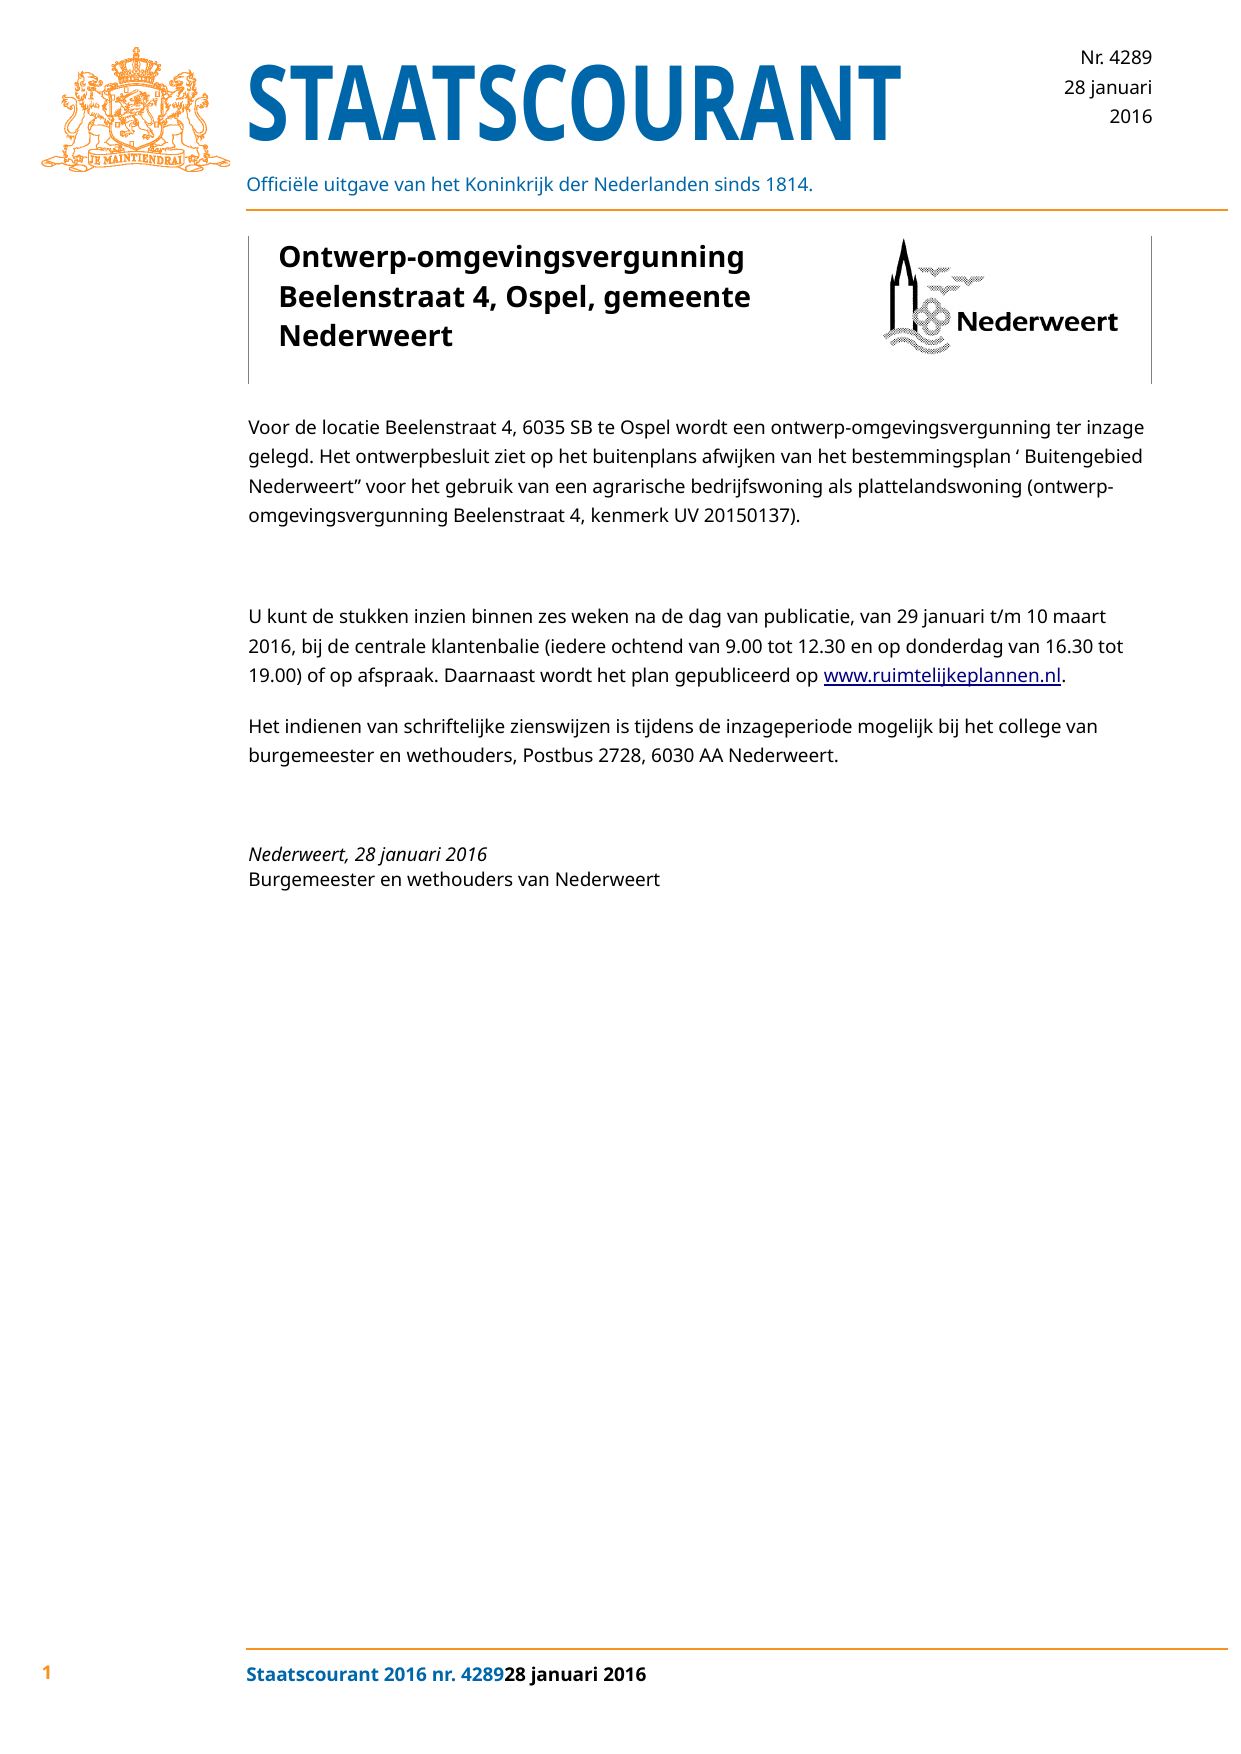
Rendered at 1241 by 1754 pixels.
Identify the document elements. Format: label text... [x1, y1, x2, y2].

text Voor de locatie Beelenstraat 4, 6035 SB te Ospel wordt een ontwerp-omgevingsvergunning ter inzage gelegd. Het ontwerpbesluit ziet op het buitenplans afwijken van het bestemmingsplan ‘ Buitengebied Nederweert” voor het gebruik van een agrarische bedrijfswoning als plattelandswoning (ontwerp-omgevingsvergunning Beelenstraat 4, kenmerk UV 20150137). [248, 414, 1152, 528]
table_header Ontwerp-omgevingsvergunning Beelenstraat 4, Ospel, gemeente Nederweert [249, 236, 850, 384]
picture [882, 236, 1119, 355]
text U kunt de stukken inzien binnen zes weken na de dag van publicatie, van 29 januari t/m 10 maart 2016, bij de centrale klantenbalie (iedere ochtend van 9.00 tot 12.30 en op donderdag van 16.30 tot 19.00) of op afspraak. Daarnaast wordt het plan gepubliceerd op www.ruimtelijkeplannen.nl. [248, 603, 1152, 688]
text Burgemeester en wethouders van Nederweert [248, 867, 1152, 892]
picture [41, 47, 231, 172]
table_header [850, 236, 1151, 384]
text Nederweert, 28 januari 2016 [248, 841, 1152, 867]
text Het indienen van schriftelijke zienswijzen is tijdens de inzageperiode mogelijk bij het college van burgemeester en wethouders, Postbus 2728, 6030 AA Nederweert. [248, 713, 1152, 768]
